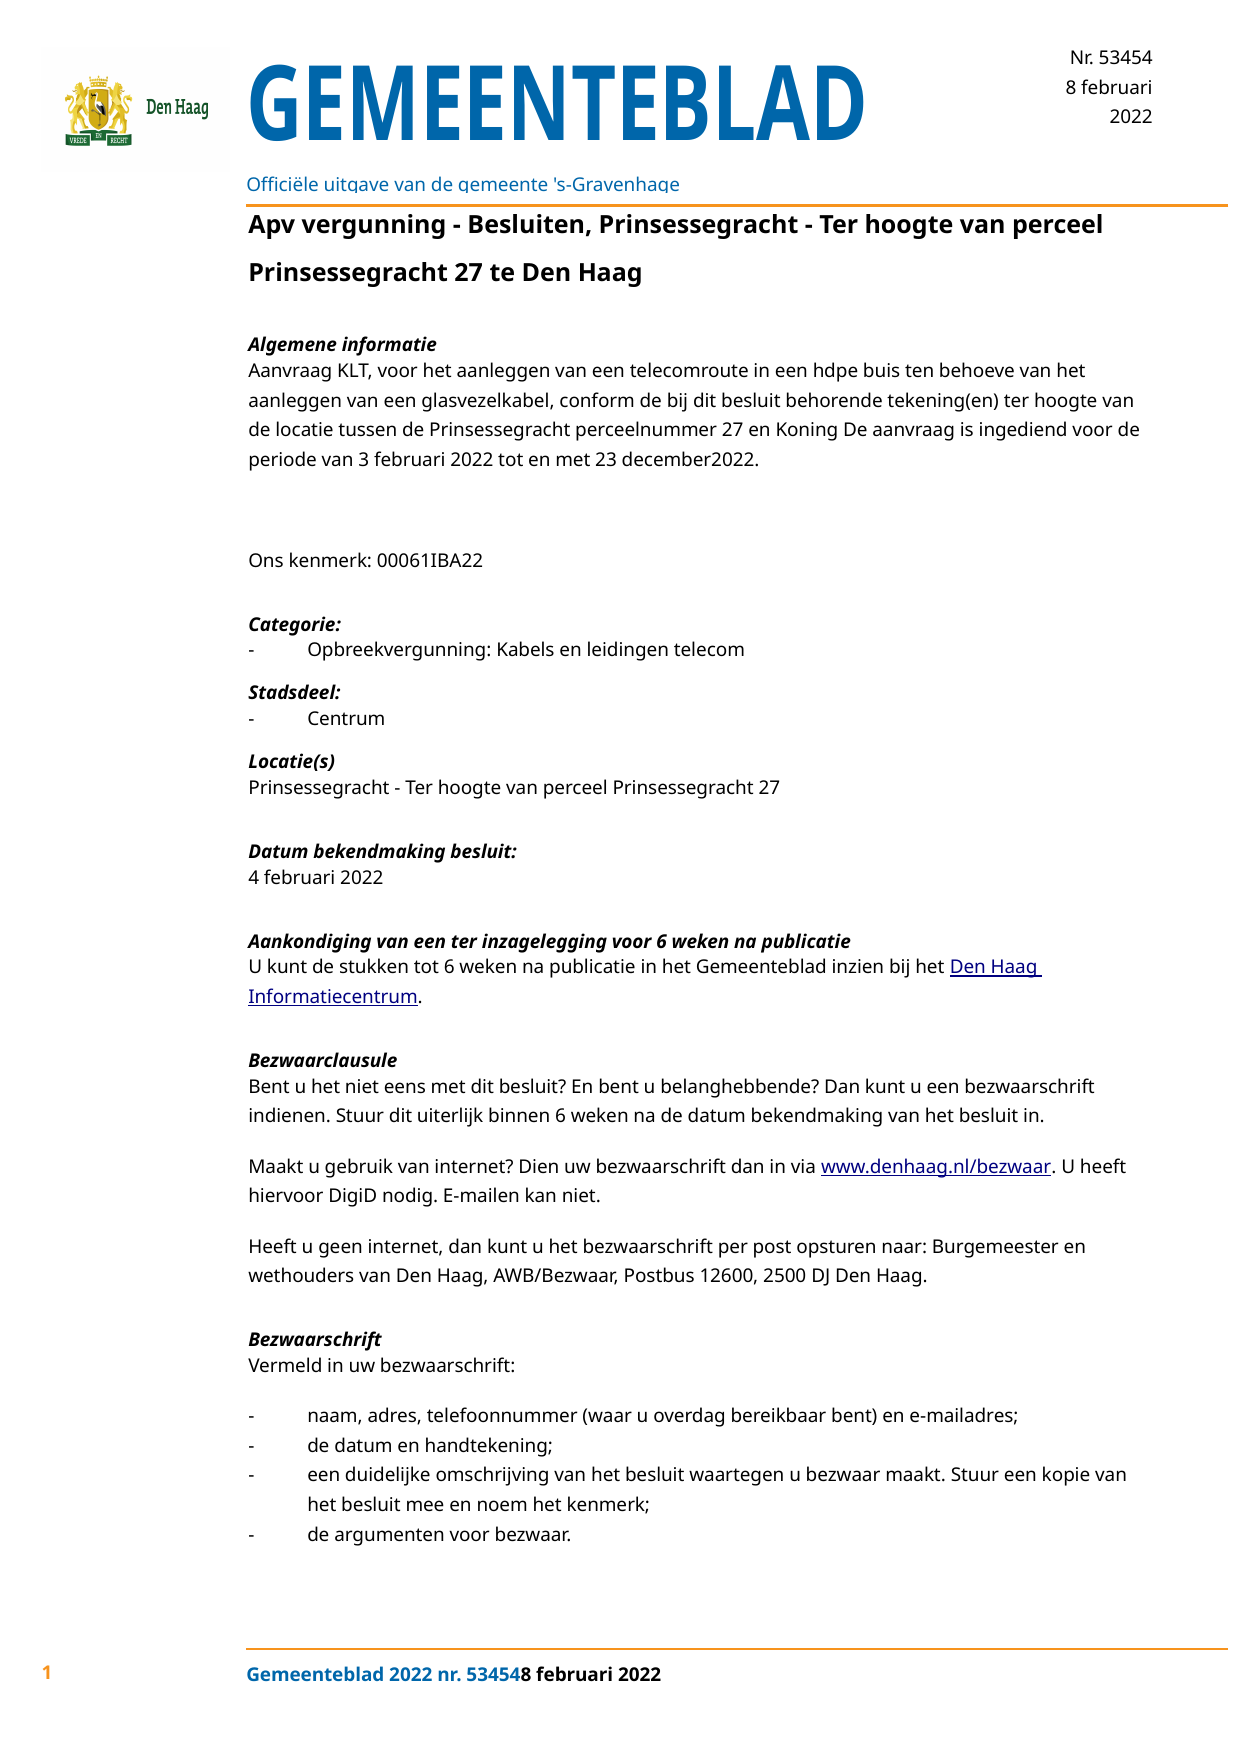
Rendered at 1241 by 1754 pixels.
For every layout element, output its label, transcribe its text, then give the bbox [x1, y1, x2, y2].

list een duidelijke omschrijving van het besluit waartegen u bezwaar maakt. Stuur een kopie van het besluit mee en noem het kenmerk; [248, 1462, 1152, 1517]
text Apv vergunning - Besluiten, Prinsessegracht - Ter hoogte van perceel Prinsessegracht 27 te Den Haag [248, 207, 1152, 288]
list de argumenten voor bezwaar. [248, 1521, 1152, 1547]
text Aankondiging van een ter inzagelegging voor 6 weken na publicatie [248, 928, 1152, 953]
list Centrum [248, 705, 1152, 731]
text Ons kenmerk: 00061IBA22 [248, 547, 1152, 572]
picture [41, 47, 231, 172]
text Bezwaarschrift [248, 1326, 1152, 1352]
list Opbreekvergunning: Kabels en leidingen telecom [248, 636, 1152, 662]
text U kunt de stukken tot 6 weken na publicatie in het Gemeenteblad inzien bij het Den Haag Informatiecentrum. [248, 953, 1152, 1009]
text Datum bekendmaking besluit: [248, 838, 1152, 864]
text Algemene informatie [248, 331, 1152, 357]
text Categorie: [248, 611, 1152, 636]
text Heeft u geen internet, dan kunt u het bezwaarschrift per post opsturen naar: Burgemeester en wethouders van Den Haag, AWB/Bezwaar, Postbus 12600, 2500 DJ Den Haag. [248, 1233, 1152, 1288]
text Vermeld in uw bezwaarschrift: [248, 1352, 1152, 1378]
text Stadsdeel: [248, 679, 1152, 705]
list naam, adres, telefoonnummer (waar u overdag bereikbaar bent) en e-mailadres; [248, 1402, 1152, 1428]
text Bent u het niet eens met dit besluit? En bent u belanghebbende? Dan kunt u een bezwaarschrift indienen. Stuur dit uiterlijk binnen 6 weken na de datum bekendmaking van het besluit in. [248, 1073, 1152, 1128]
list de datum en handtekening; [248, 1432, 1152, 1458]
text Bezwaarclausule [248, 1047, 1152, 1073]
text Maakt u gebruik van internet? Dien uw bezwaarschrift dan in via www.denhaag.nl/bezwaar. U heeft hiervoor DigiD nodig. E-mailen kan niet. [248, 1153, 1152, 1208]
text Aanvraag KLT, voor het aanleggen van een telecomroute in een hdpe buis ten behoeve van het aanleggen van een glasvezelkabel, conform de bij dit besluit behorende tekening(en) ter hoogte van de locatie tussen de Prinsessegracht perceelnummer 27 en Koning De aanvraag is ingediend voor de periode van 3 februari 2022 tot en met 23 december2022. [248, 357, 1152, 472]
text Locatie(s) [248, 748, 1152, 774]
text 4 februari 2022 [248, 864, 1152, 889]
text Prinsessegracht - Ter hoogte van perceel Prinsessegracht 27 [248, 774, 1152, 800]
